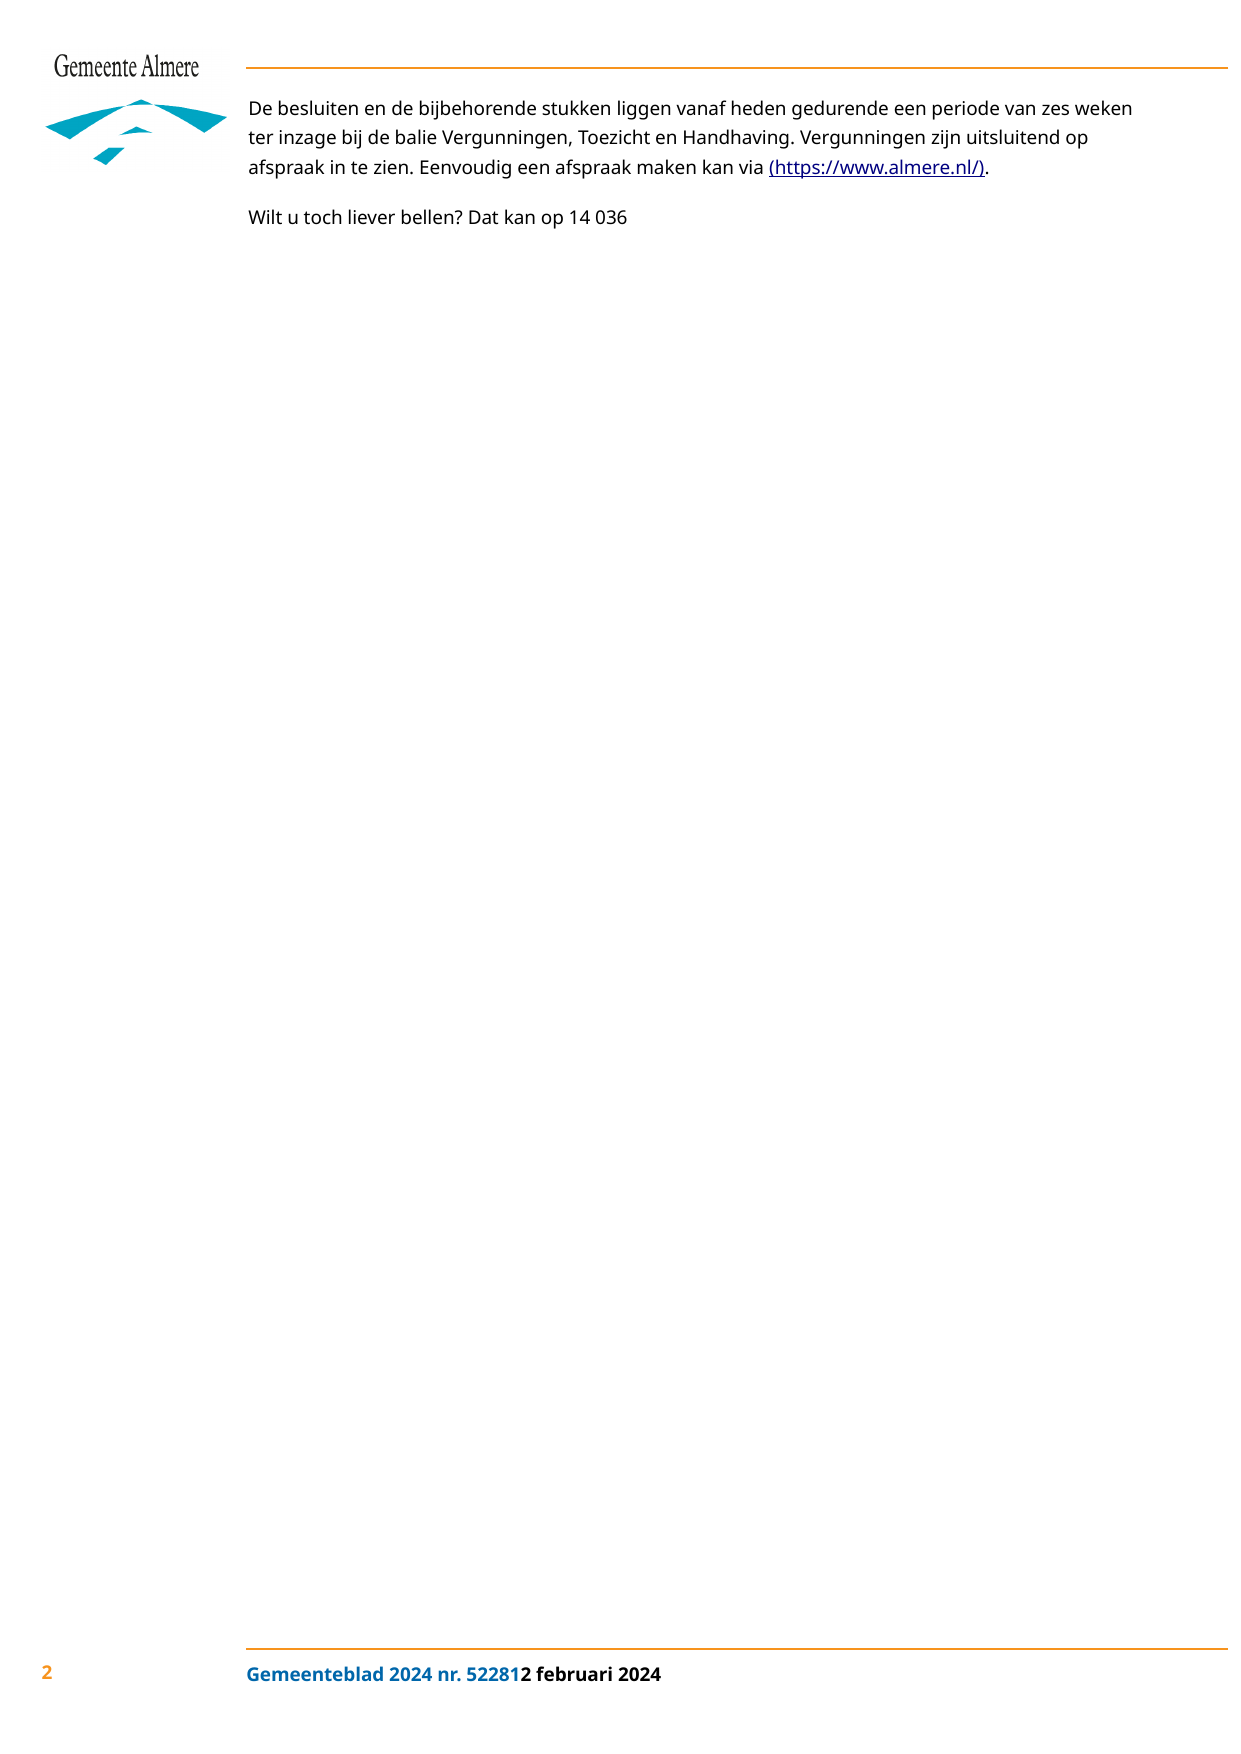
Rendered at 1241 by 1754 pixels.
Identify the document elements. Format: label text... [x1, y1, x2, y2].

text De besluiten en de bijbehorende stukken liggen vanaf heden gedurende een periode van zes weken ter inzage bij de balie Vergunningen, Toezicht en Handhaving. Vergunningen zijn uitsluitend op afspraak in te zien. Eenvoudig een afspraak maken kan via (https://www.almere.nl/). [248, 95, 1152, 180]
picture [41, 47, 231, 172]
text Wilt u toch liever bellen? Dat kan op 14 036 [248, 204, 1152, 230]
